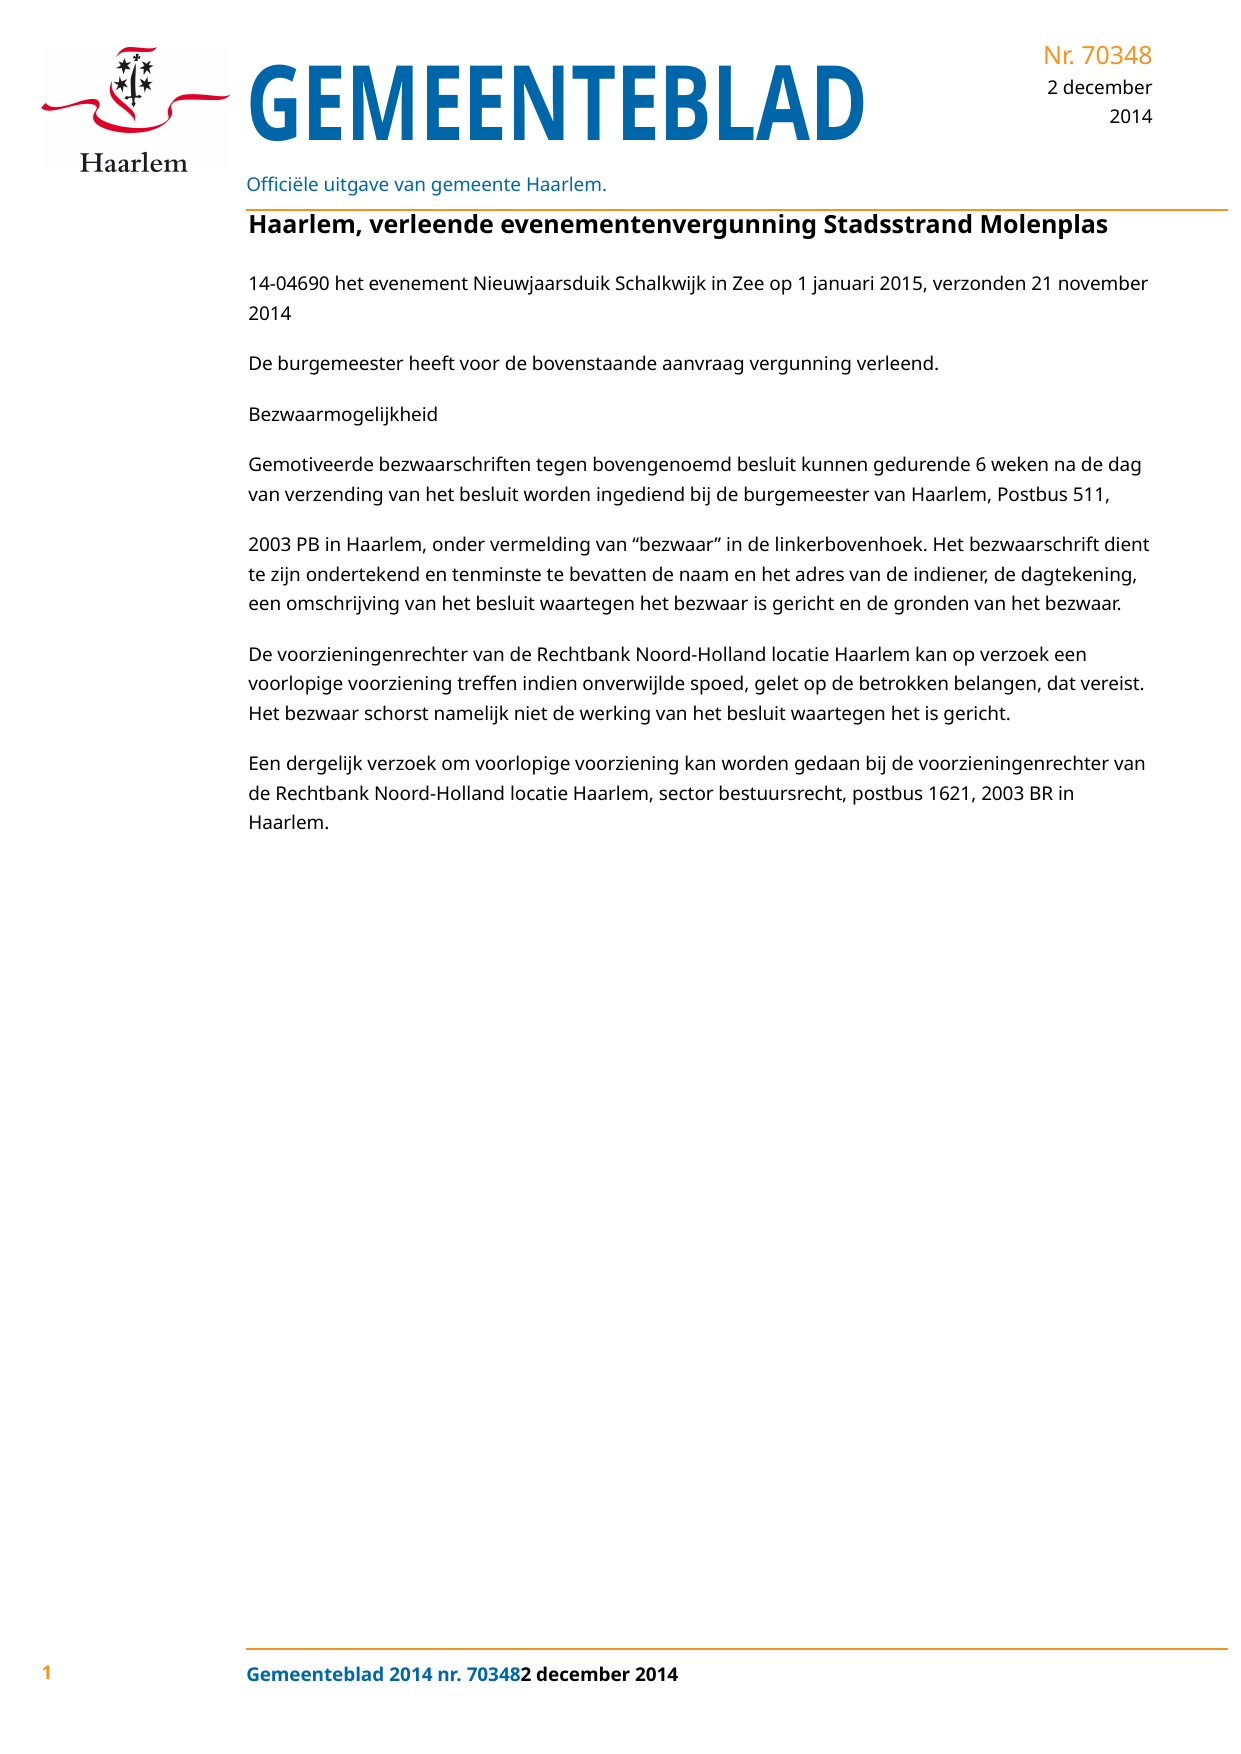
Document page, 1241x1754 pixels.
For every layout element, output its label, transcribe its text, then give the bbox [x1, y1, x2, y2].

picture [41, 47, 231, 172]
text De voorzieningenrechter van de Rechtbank Noord-Holland locatie Haarlem kan op verzoek een voorlopige voorziening treffen indien onverwijlde spoed, gelet op de betrokken belangen, dat vereist. Het bezwaar schorst namelijk niet de werking van het besluit waartegen het is gericht. [248, 641, 1152, 726]
text Bezwaarmogelijkheid [248, 401, 1152, 426]
text 14-04690 het evenement Nieuwjaarsduik Schalkwijk in Zee op 1 januari 2015, verzonden 21 november 2014 [248, 270, 1152, 326]
text Haarlem, verleende evenementenvergunning Stadsstrand Molenplas [248, 211, 1152, 241]
text Een dergelijk verzoek om voorlopige voorziening kan worden gedaan bij de voorzieningenrechter van de Rechtbank Noord-Holland locatie Haarlem, sector bestuursrecht, postbus 1621, 2003 BR in Haarlem. [248, 750, 1152, 835]
text De burgemeester heeft voor de bovenstaande aanvraag vergunning verleend. [248, 350, 1152, 376]
text 2003 PB in Haarlem, onder vermelding van “bezwaar” in de linkerbovenhoek. Het bezwaarschrift dient te zijn ondertekend en tenminste te bevatten de naam en het adres van de indiener, de dagtekening, een omschrijving van het besluit waartegen het bezwaar is gericht en de gronden van het bezwaar. [248, 531, 1152, 616]
text Gemotiveerde bezwaarschriften tegen bovengenoemd besluit kunnen gedurende 6 weken na de dag van verzending van het besluit worden ingediend bij de burgemeester van Haarlem, Postbus 511, [248, 451, 1152, 506]
